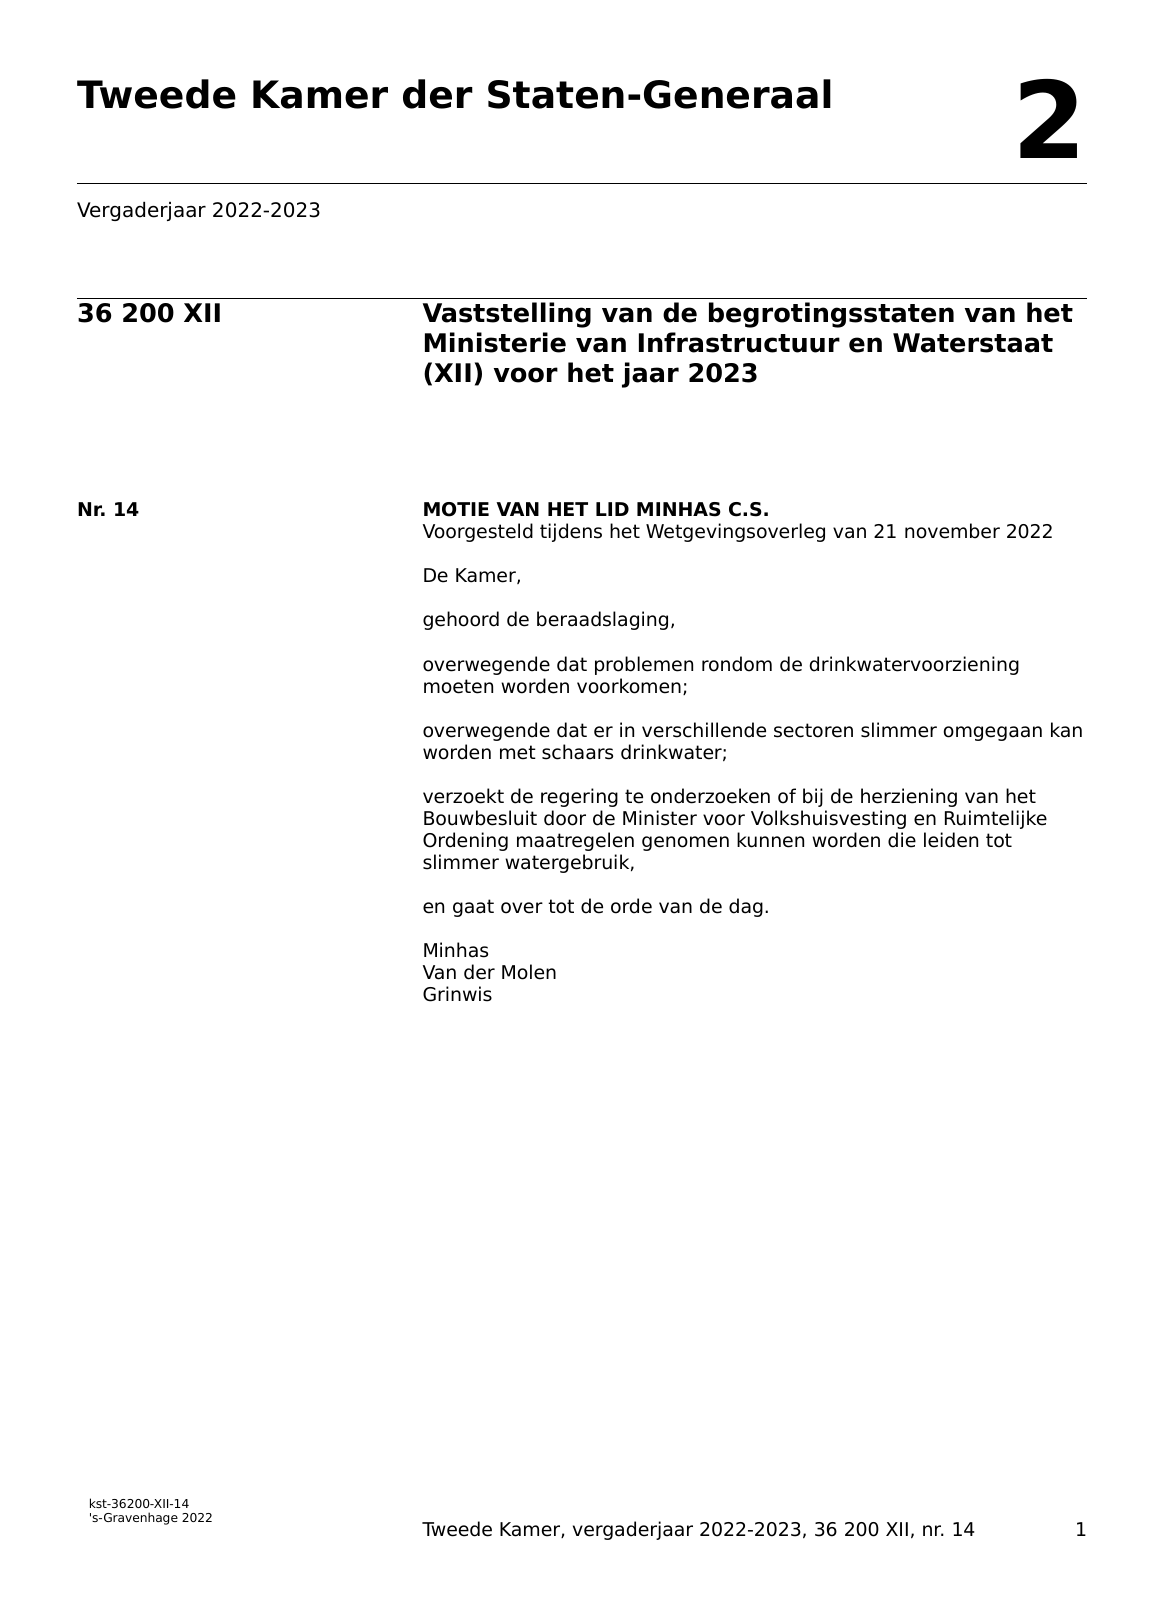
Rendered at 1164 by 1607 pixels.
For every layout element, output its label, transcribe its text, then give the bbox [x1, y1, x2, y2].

text De Kamer, [422, 565, 1087, 587]
text Voorgesteld tijdens het Wetgevingsoverleg van 21 november 2022 [422, 521, 1087, 543]
table_header Tweede Kamer der Staten-Generaal [77, 59, 886, 183]
text Minhas [422, 940, 1087, 962]
text kst-36200-XII-14 [88, 1497, 323, 1511]
subtitle Nr. 14 MOTIE VAN HET LID MINHAS C.S. [77, 499, 1087, 521]
text overwegende dat problemen rondom de drinkwatervoorziening moeten worden voorkomen; [422, 653, 1087, 697]
text Van der Molen [422, 962, 1087, 984]
text Grinwis [422, 984, 1087, 1006]
text gehoord de beraadslaging, [422, 609, 1087, 631]
table_header 2 [886, 59, 1087, 183]
subtitle 36 200 XII Vaststelling van de begrotingsstaten van het Ministerie van Infrastructuur en Waterstaat (XII) voor het jaar 2023 [77, 299, 1087, 388]
text verzoekt de regering te onderzoeken of bij de herziening van het Bouwbesluit door de Minister voor Volkshuisvesting en Ruimtelijke Ordening maatregelen genomen kunnen worden die leiden tot slimmer watergebruik, [422, 786, 1087, 874]
text en gaat over tot de orde van de dag. [422, 896, 1087, 918]
table_cell Vergaderjaar 2022-2023 [77, 184, 1087, 298]
text overwegende dat er in verschillende sectoren slimmer omgegaan kan worden met schaars drinkwater; [422, 720, 1087, 764]
text 's-Gravenhage 2022 [88, 1511, 323, 1525]
